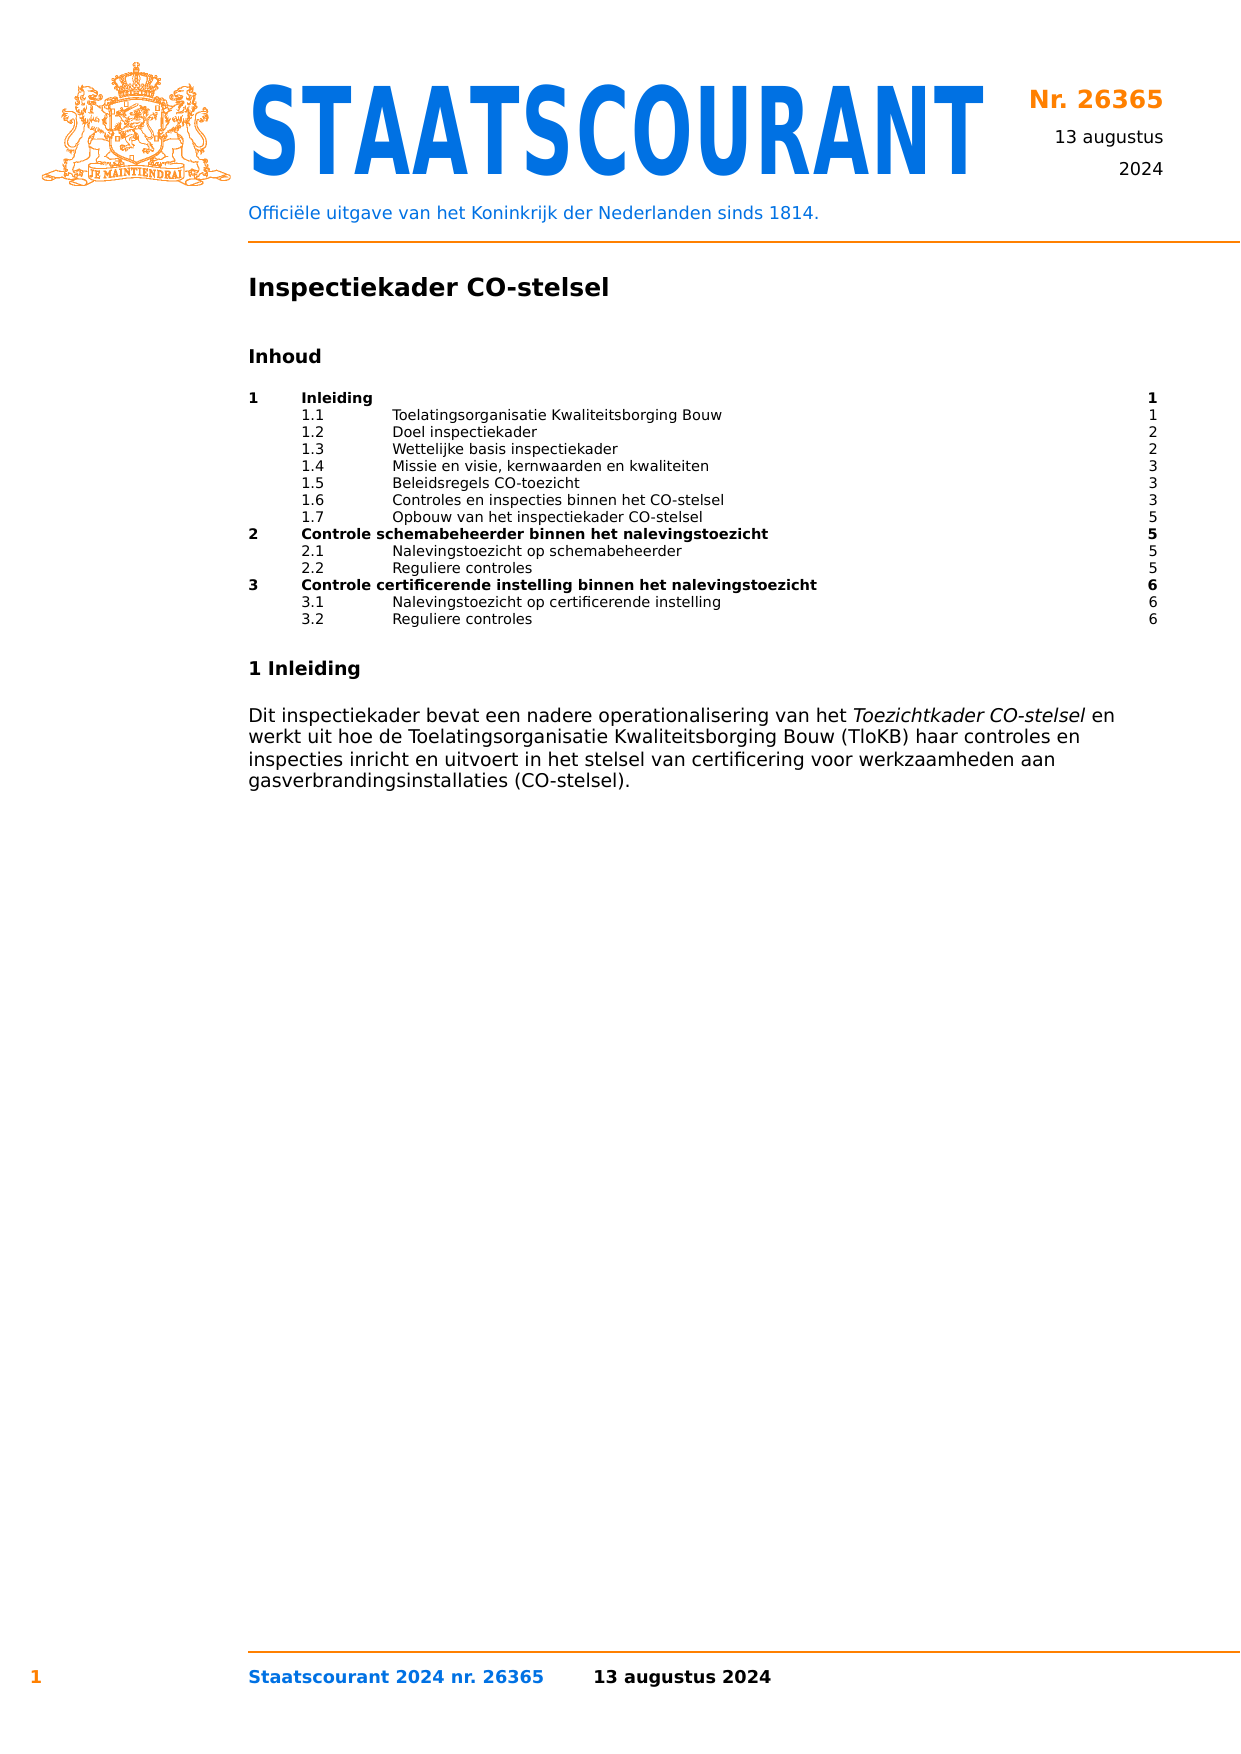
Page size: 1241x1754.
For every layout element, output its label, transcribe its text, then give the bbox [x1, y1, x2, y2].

table_cell 1.5 [295, 475, 386, 492]
table_cell Doel inspectiekader [386, 424, 1072, 441]
table_cell 2.1 [295, 543, 386, 559]
table_cell 13 augustus [998, 121, 1240, 153]
table_cell Officiële uitgave van het Koninkrijk der Nederlanden sinds 1814. [248, 203, 1240, 241]
table_cell [248, 543, 295, 559]
table_cell 3.2 [295, 611, 386, 627]
table_cell Nalevingstoezicht op schemabeheerder [386, 543, 1072, 559]
table_cell 2 [1072, 441, 1163, 458]
table_header [25, 62, 248, 241]
table_cell Missie en visie, kernwaarden en kwaliteiten [386, 458, 1072, 475]
table_cell 5 [1072, 560, 1163, 577]
table_cell 5 [1072, 509, 1163, 526]
subtitle Inspectiekader CO-stelsel [248, 273, 1163, 302]
table_cell [248, 594, 295, 611]
table_cell [248, 424, 295, 441]
table_cell 5 [1072, 526, 1163, 543]
table_cell 2 [248, 526, 295, 543]
table_cell Toelatingsorganisatie Kwaliteitsborging Bouw [386, 407, 1072, 424]
table_header Nr. 26365 [998, 62, 1240, 121]
table_cell 1.3 [295, 441, 386, 458]
table_header STAATSCOURANT [248, 62, 998, 203]
table_cell Wettelijke basis inspectiekader [386, 441, 1072, 458]
table_cell Reguliere controles [386, 560, 1072, 577]
table_cell 1.7 [295, 509, 386, 526]
picture [41, 62, 231, 186]
table_cell 1.2 [295, 424, 386, 441]
table_header 1 [1072, 390, 1163, 407]
table_cell [248, 509, 295, 526]
text Dit inspectiekader bevat een nadere operationalisering van het Toezichtkader CO-stelsel en werkt uit hoe de Toelatingsorganisatie Kwaliteitsborging Bouw (TloKB) haar controles en inspecties inricht en uitvoert in het stelsel van certificering voor werkzaamheden aan gasverbrandingsinstallaties (CO-stelsel). [248, 704, 1163, 792]
table_cell 3 [1072, 475, 1163, 492]
table_cell [248, 475, 295, 492]
table_cell 6 [1072, 594, 1163, 611]
table_cell 1.4 [295, 458, 386, 475]
table_cell Controles en inspecties binnen het CO-stelsel [386, 492, 1072, 509]
table_cell Nalevingstoezicht op certificerende instelling [386, 594, 1072, 611]
table_cell 2 [1072, 424, 1163, 441]
table_cell [248, 407, 295, 424]
table_cell 1 [1072, 407, 1163, 424]
text Inhoud [248, 346, 1163, 368]
table_cell 6 [1072, 577, 1163, 593]
table_cell [248, 611, 295, 627]
table_cell 5 [1072, 543, 1163, 559]
table_cell 1.6 [295, 492, 386, 509]
table_cell [248, 458, 295, 475]
table_header 1 [248, 390, 295, 407]
table_cell [248, 560, 295, 577]
table_cell Opbouw van het inspectiekader CO-stelsel [386, 509, 1072, 526]
subtitle 1 Inleiding [248, 657, 1163, 679]
table_cell 1.1 [295, 407, 386, 424]
table_cell 3 [1072, 458, 1163, 475]
table_cell 2.2 [295, 560, 386, 577]
table_cell Beleidsregels CO-toezicht [386, 475, 1072, 492]
table_cell Controle certificerende instelling binnen het nalevingstoezicht [295, 577, 1072, 593]
table_cell 3.1 [295, 594, 386, 611]
table_cell 2024 [998, 153, 1240, 203]
table_cell Controle schemabeheerder binnen het nalevingstoezicht [295, 526, 1072, 543]
table_cell 6 [1072, 611, 1163, 627]
table_cell 3 [248, 577, 295, 593]
table_cell Reguliere controles [386, 611, 1072, 627]
table_cell 3 [1072, 492, 1163, 509]
table_cell [248, 441, 295, 458]
table_header Inleiding [295, 390, 1072, 407]
table_cell [248, 492, 295, 509]
